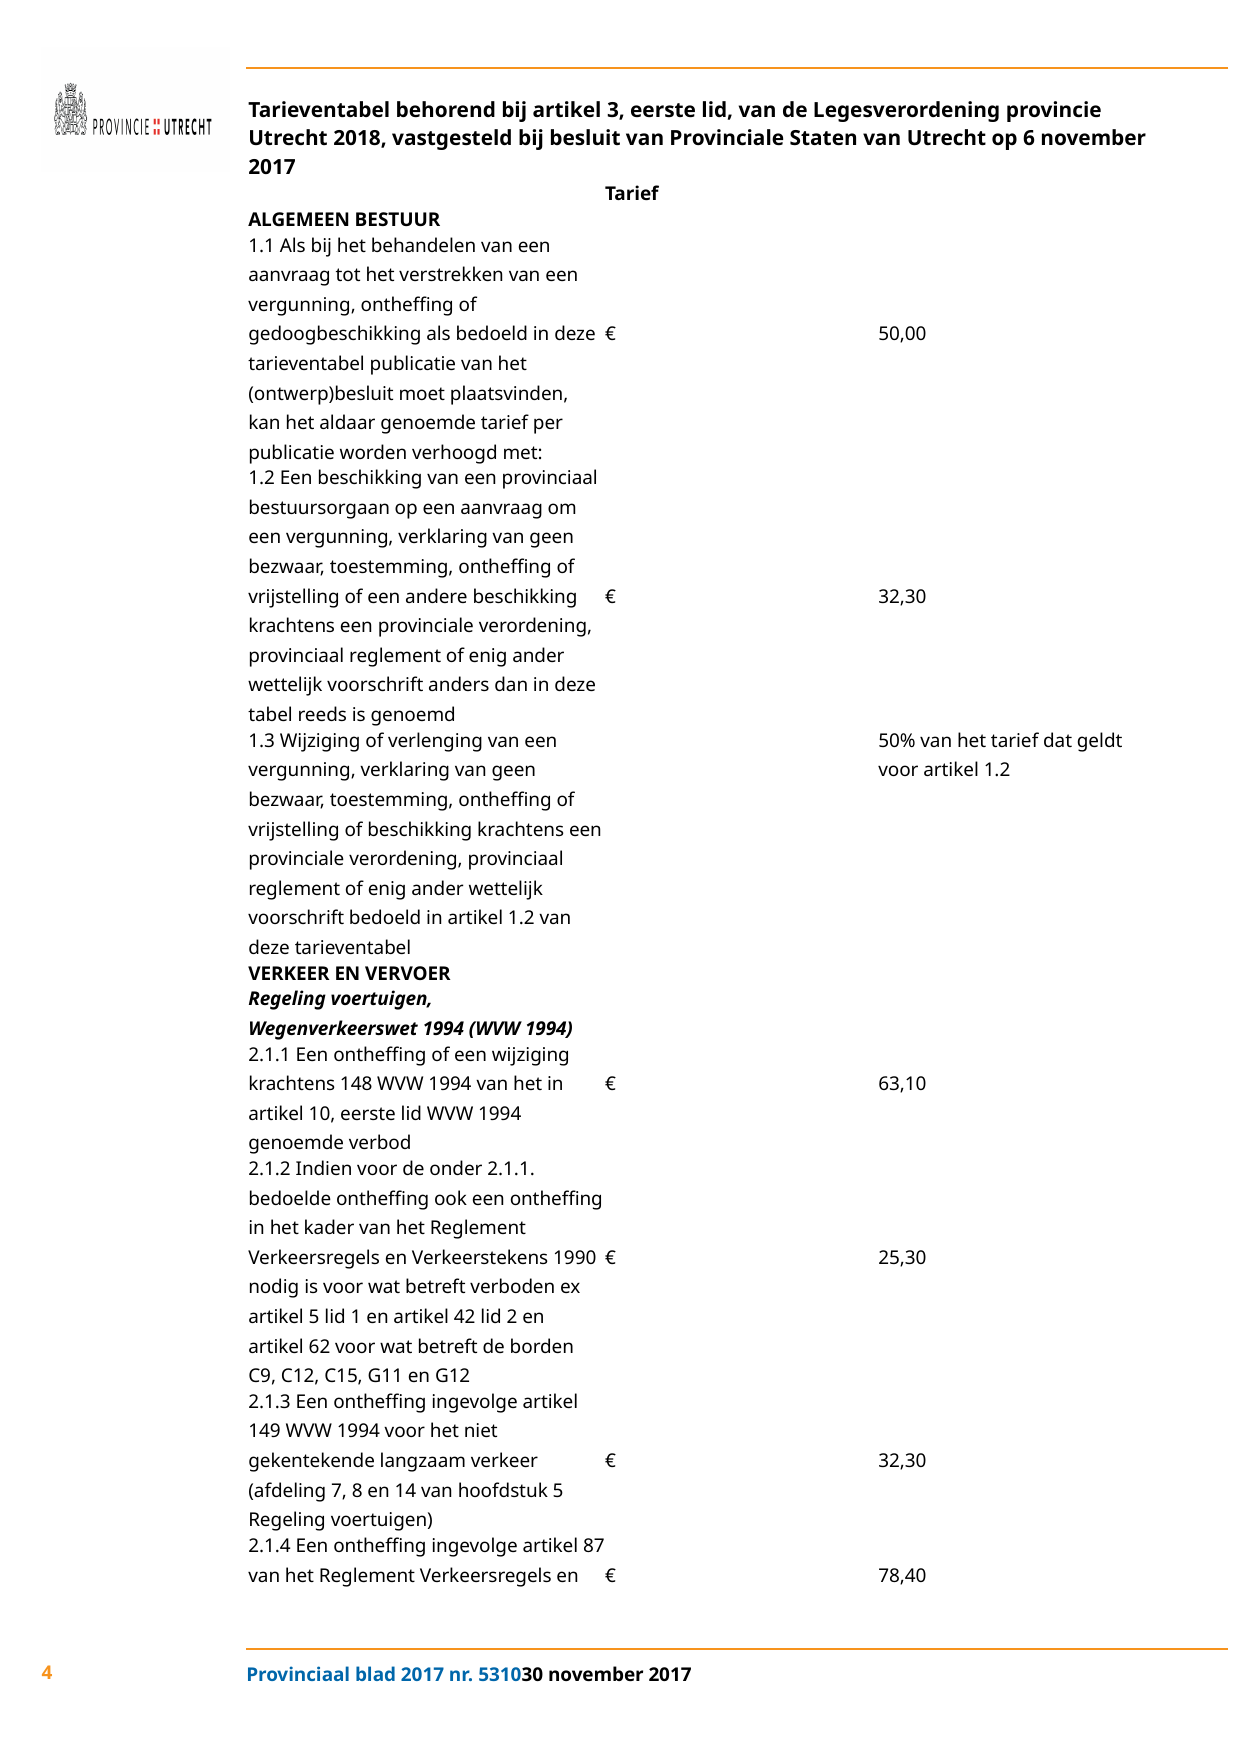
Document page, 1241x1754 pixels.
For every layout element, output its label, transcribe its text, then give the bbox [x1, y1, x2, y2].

table_cell € [605, 1388, 878, 1532]
table_cell Regeling voertuigen, Wegenverkeerswet 1994 (WVW 1994) [248, 986, 605, 1041]
table_cell € [605, 232, 878, 464]
table_header Tarief [605, 180, 1152, 206]
table_cell € [605, 1532, 878, 1587]
table_cell 78,40 [878, 1532, 1152, 1587]
table_cell 32,30 [878, 1388, 1152, 1532]
table_cell [605, 986, 878, 1041]
table_cell [878, 986, 1152, 1041]
table_cell ALGEMEEN BESTUUR [248, 206, 605, 232]
table_cell [605, 727, 878, 960]
text Tarieventabel behorend bij artikel 3, eerste lid, van de Legesverordening provincie Utrecht 2018, vastgesteld bij besluit van Provinciale Staten van Utrecht op 6 november 2017 [248, 95, 1152, 180]
table_cell 32,30 [878, 465, 1152, 727]
table_cell [605, 960, 878, 986]
table_cell [605, 206, 878, 232]
table_cell 50% van het tarief dat geldt voor artikel 1.2 [878, 727, 1152, 960]
table_cell 25,30 [878, 1155, 1152, 1388]
table_cell 1.1 Als bij het behandelen van een aanvraag tot het verstrekken van een vergunning, ontheffing of gedoogbeschikking als bedoeld in deze tarieventabel publicatie van het (ontwerp)besluit moet plaatsvinden, kan het aldaar genoemde tarief per publicatie worden verhoogd met: [248, 232, 605, 464]
table_cell 2.1.1 Een ontheffing of een wijziging krach­tens 148 WVW 1994 van het in artikel 10, eer­ste lid WVW 1994 genoemde verbod [248, 1041, 605, 1155]
table_cell € [605, 465, 878, 727]
table_cell 1.3 Wijziging of verlenging van een vergunning, verklaring van geen bezwaar, toestemming, ontheffing of vrijstelling of beschikking krachtens een provinciale verordening, provinciaal reglement of enig ander wettelijk voorschrift bedoeld in artikel 1.2 van deze tarieventabel [248, 727, 605, 960]
table_cell 2.1.4 Een ontheffing ingevolge artikel 87 van het Reglement Verkeersregels en [248, 1532, 605, 1587]
table_cell VERKEER EN VERVOER [248, 960, 605, 986]
table_cell 63,10 [878, 1041, 1152, 1155]
table_cell [878, 960, 1152, 986]
table_cell 50,00 [878, 232, 1152, 464]
table_cell [878, 206, 1152, 232]
picture [41, 47, 231, 172]
table_cell 2.1.3 Een ontheffing ingevolge artikel 149 WVW 1994 voor het niet gekentekende langzaam verkeer (afdeling 7, 8 en 14 van hoofdstuk 5 Regeling voertuigen) [248, 1388, 605, 1532]
table_cell € [605, 1155, 878, 1388]
table_cell 1.2 Een beschikking van een provinciaal bestuursorgaan op een aanvraag om een vergunning, verklaring van geen bezwaar, toestemming, ontheffing of vrijstelling of een andere beschikking krachtens een provinciale verordening, provinciaal reglement of enig ander wettelijk voorschrift anders dan in deze tabel reeds is genoemd [248, 465, 605, 727]
table_header [248, 180, 605, 206]
table_cell € [605, 1041, 878, 1155]
table_cell 2.1.2 Indien voor de onder 2.1.1. bedoelde ontheffing ook een ontheffing in het kader van het Reglement Verkeersregels en Verkeerstekens 1990 nodig is voor wat betreft verboden ex artikel 5 lid 1 en artikel 42 lid 2 en artikel 62 voor wat betreft de borden C9, C12, ­C15, G11 en G12 [248, 1155, 605, 1388]
